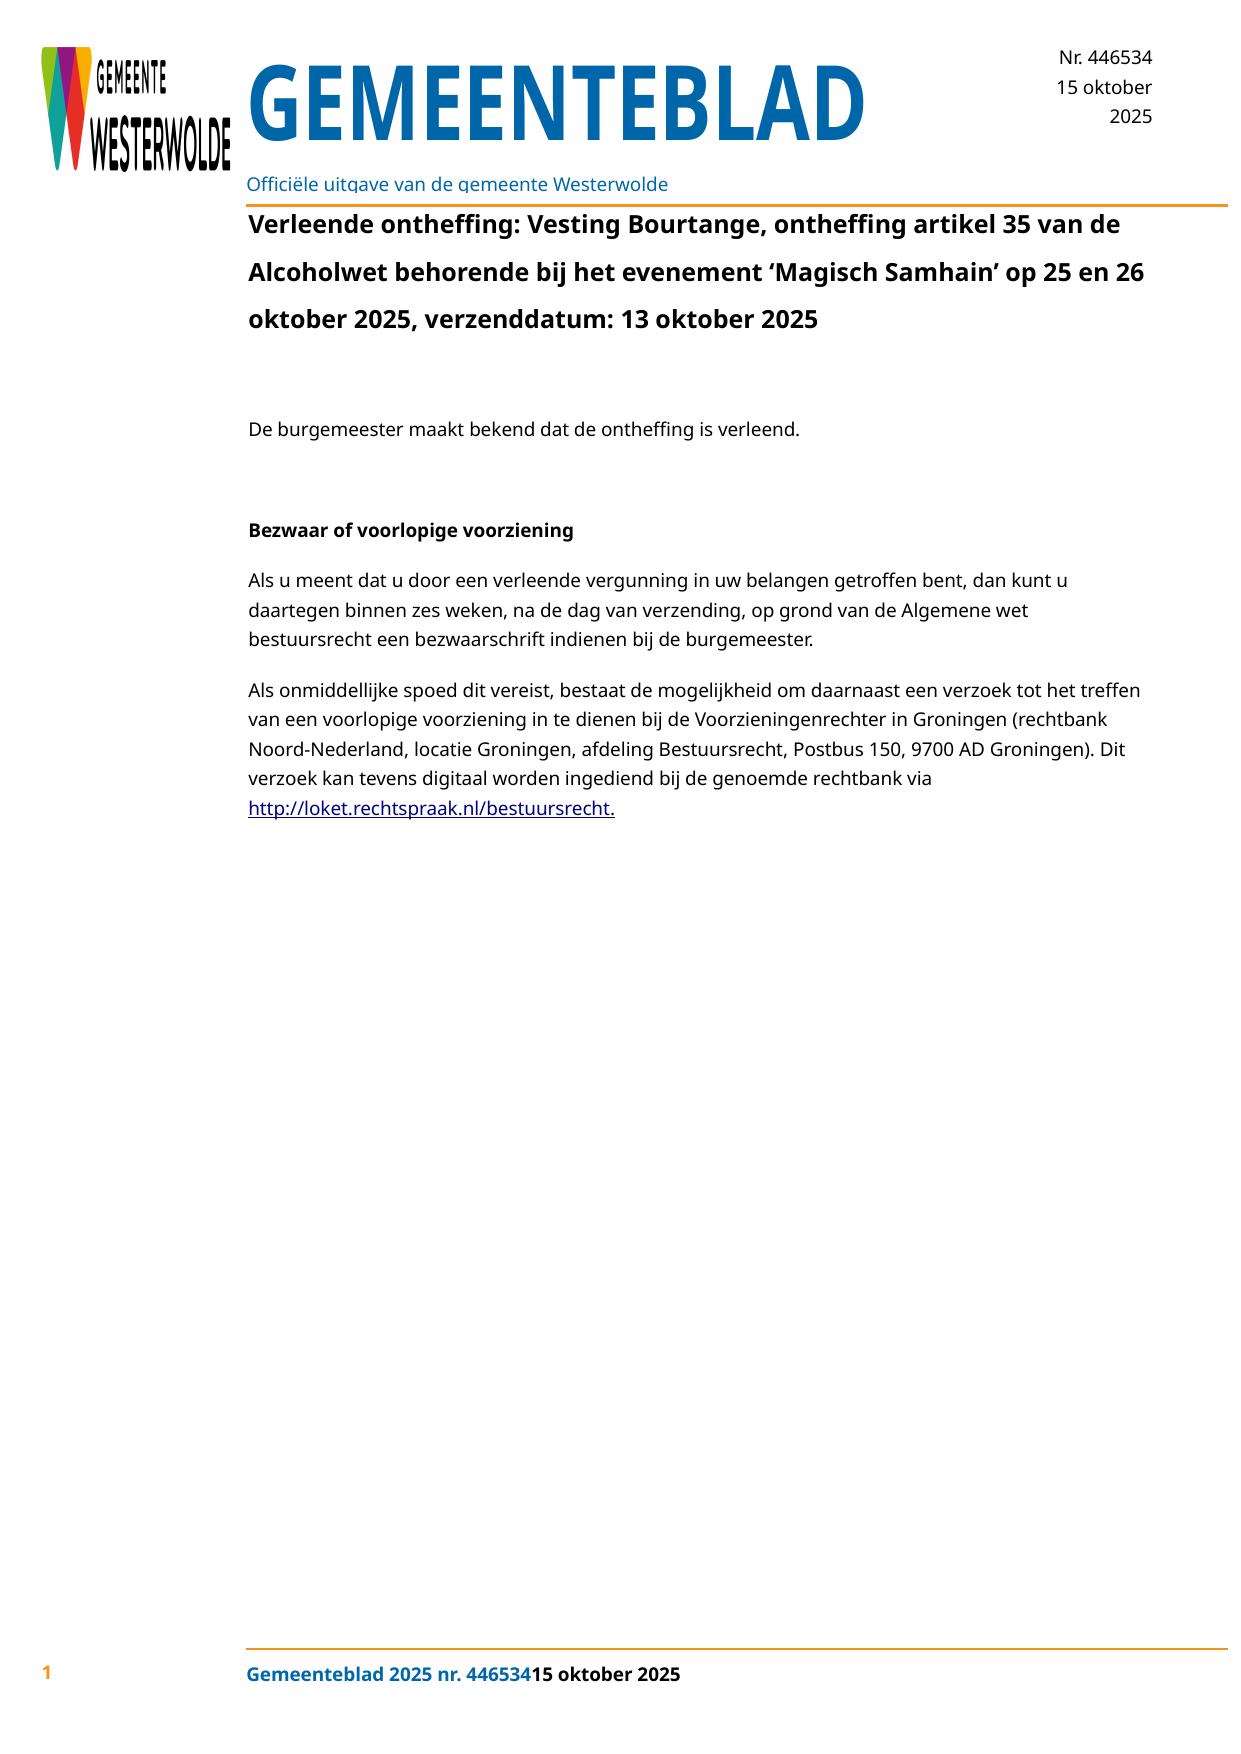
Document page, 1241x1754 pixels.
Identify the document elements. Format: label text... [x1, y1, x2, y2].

text De burgemeester maakt bekend dat de ontheffing is verleend. [248, 416, 1152, 442]
text Bezwaar of voorlopige voorziening [248, 517, 1152, 542]
text Verleende ontheffing: Vesting Bourtange, ontheffing artikel 35 van de Alcoholwet behorende bij het evenement ‘Magisch Samhain’ op 25 en 26 oktober 2025, verzenddatum: 13 oktober 2025 [248, 207, 1152, 336]
picture [41, 47, 231, 172]
text Als onmiddellijke spoed dit vereist, bestaat de mogelijkheid om daarnaast een verzoek tot het treffen van een voorlopige voorziening in te dienen bij de Voorzieningenrechter in Groningen (rechtbank Noord-Nederland, locatie Groningen, afdeling Bestuursrecht, Postbus 150, 9700 AD Groningen). Dit verzoek kan tevens digitaal worden ingediend bij de genoemde rechtbank via http://loket.rechtspraak.nl/bestuursrecht. [248, 677, 1152, 821]
text Als u meent dat u door een verleende vergunning in uw belangen getroffen bent, dan kunt u daartegen binnen zes weken, na de dag van verzending, op grond van de Algemene wet bestuursrecht een bezwaarschrift indienen bij de burgemeester. [248, 567, 1152, 652]
